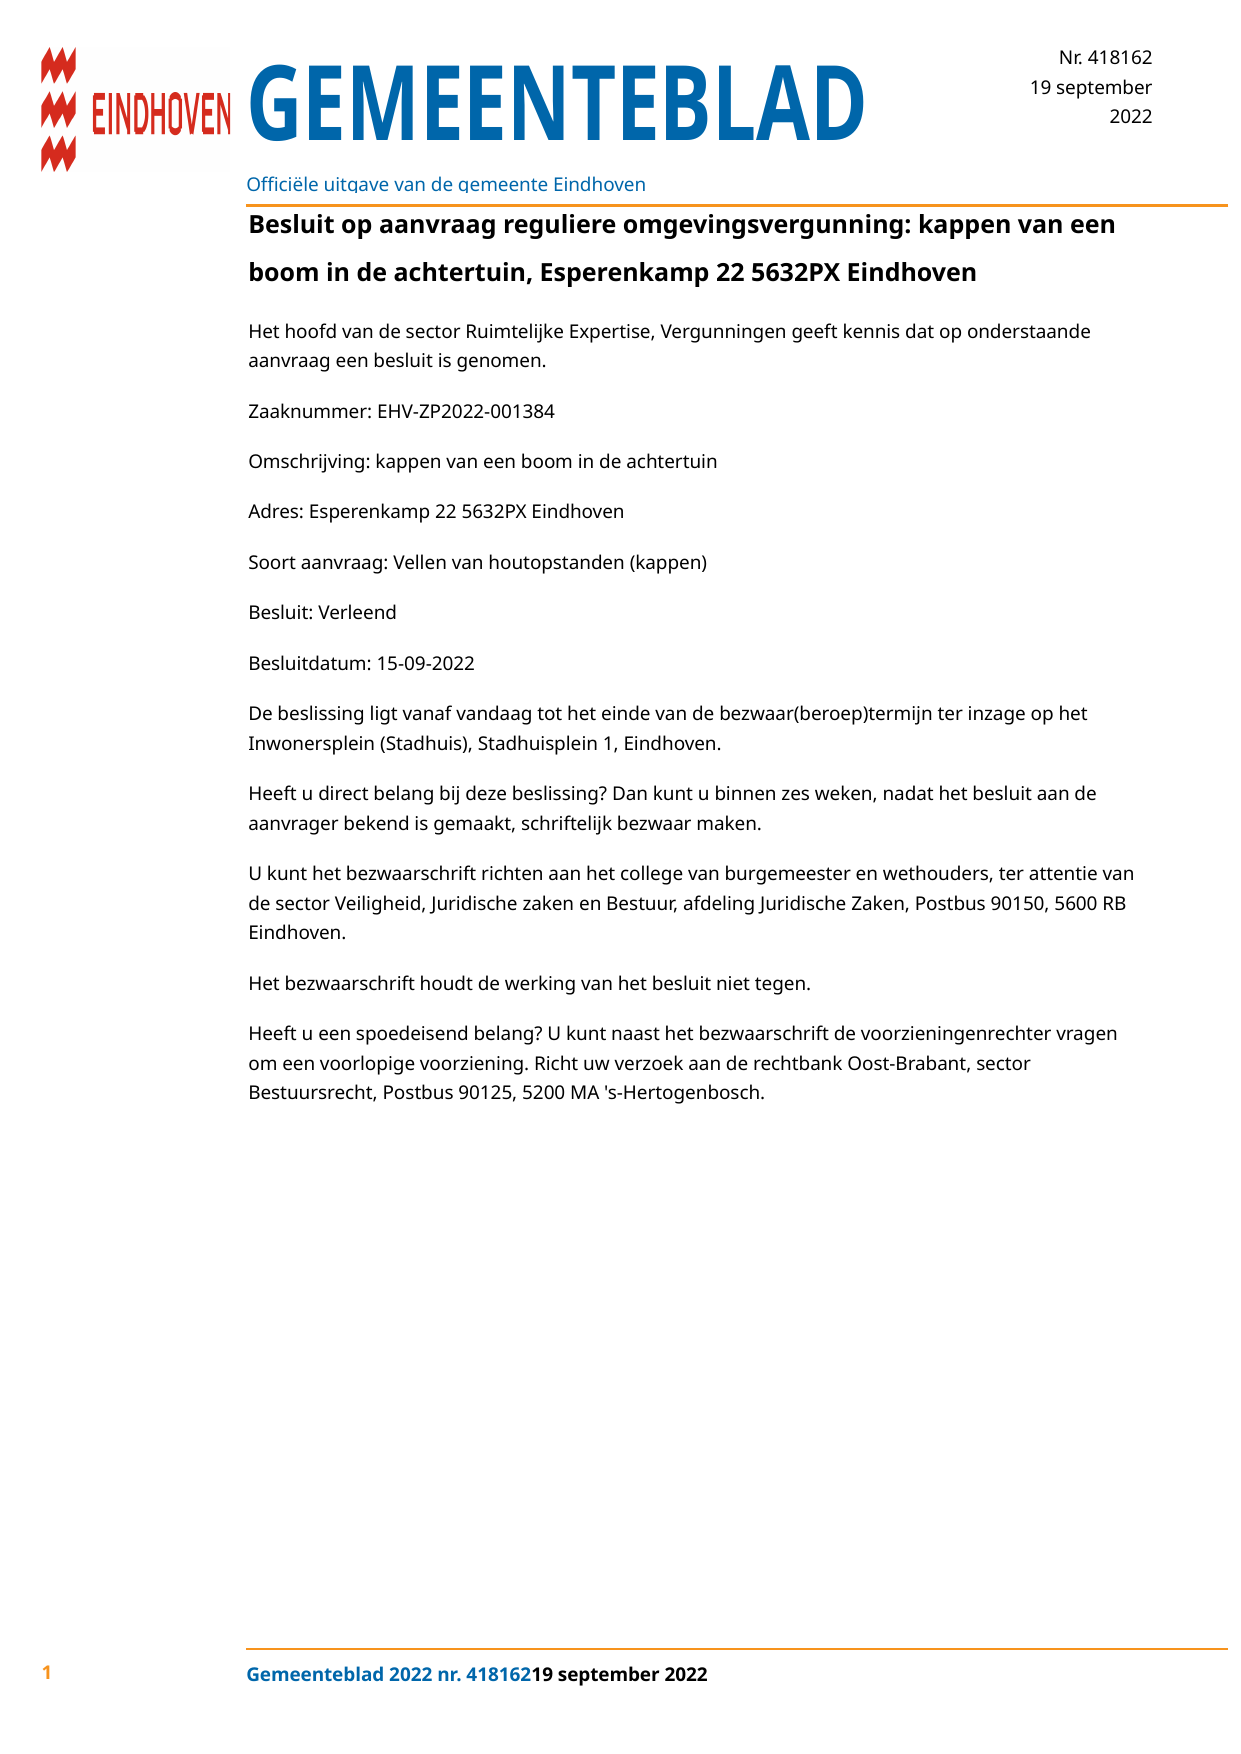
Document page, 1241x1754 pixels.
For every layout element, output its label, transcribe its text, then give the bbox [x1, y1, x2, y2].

text Het bezwaarschrift houdt de werking van het besluit niet tegen. [248, 970, 1152, 996]
text Besluitdatum: 15-09-2022 [248, 650, 1152, 676]
text Heeft u direct belang bij deze beslissing? Dan kunt u binnen zes weken, nadat het besluit aan de aanvrager bekend is gemaakt, schriftelijk bezwaar maken. [248, 780, 1152, 836]
text De beslissing ligt vanaf vandaag tot het einde van de bezwaar(beroep)termijn ter inzage op het Inwonersplein (Stadhuis), Stadhuisplein 1, Eindhoven. [248, 700, 1152, 756]
text Het hoofd van de sector Ruimtelijke Expertise, Vergunningen geeft kennis dat op onderstaande aanvraag een besluit is genomen. [248, 318, 1152, 373]
text Soort aanvraag: Vellen van houtopstanden (kappen) [248, 549, 1152, 575]
text Omschrijving: kappen van een boom in de achtertuin [248, 448, 1152, 474]
text Besluit op aanvraag reguliere omgevingsvergunning: kappen van een boom in de achtertuin, Esperenkamp 22 5632PX Eindhoven [248, 207, 1152, 288]
text U kunt het bezwaarschrift richten aan het college van burgemeester en wethouders, ter attentie van de sector Veiligheid, Juridische zaken en Bestuur, afdeling Juridische Zaken, Postbus 90150, 5600 RB Eindhoven. [248, 860, 1152, 945]
picture [41, 47, 231, 172]
text Besluit: Verleend [248, 599, 1152, 625]
text Zaaknummer: EHV-ZP2022-001384 [248, 398, 1152, 424]
text Adres: Esperenkamp 22 5632PX Eindhoven [248, 499, 1152, 524]
text Heeft u een spoedeisend belang? U kunt naast het bezwaarschrift de voorzieningenrechter vragen om een voorlopige voorziening. Richt uw verzoek aan de rechtbank Oost-Brabant, sector Bestuursrecht, Postbus 90125, 5200 MA 's-Hertogenbosch. [248, 1020, 1152, 1105]
